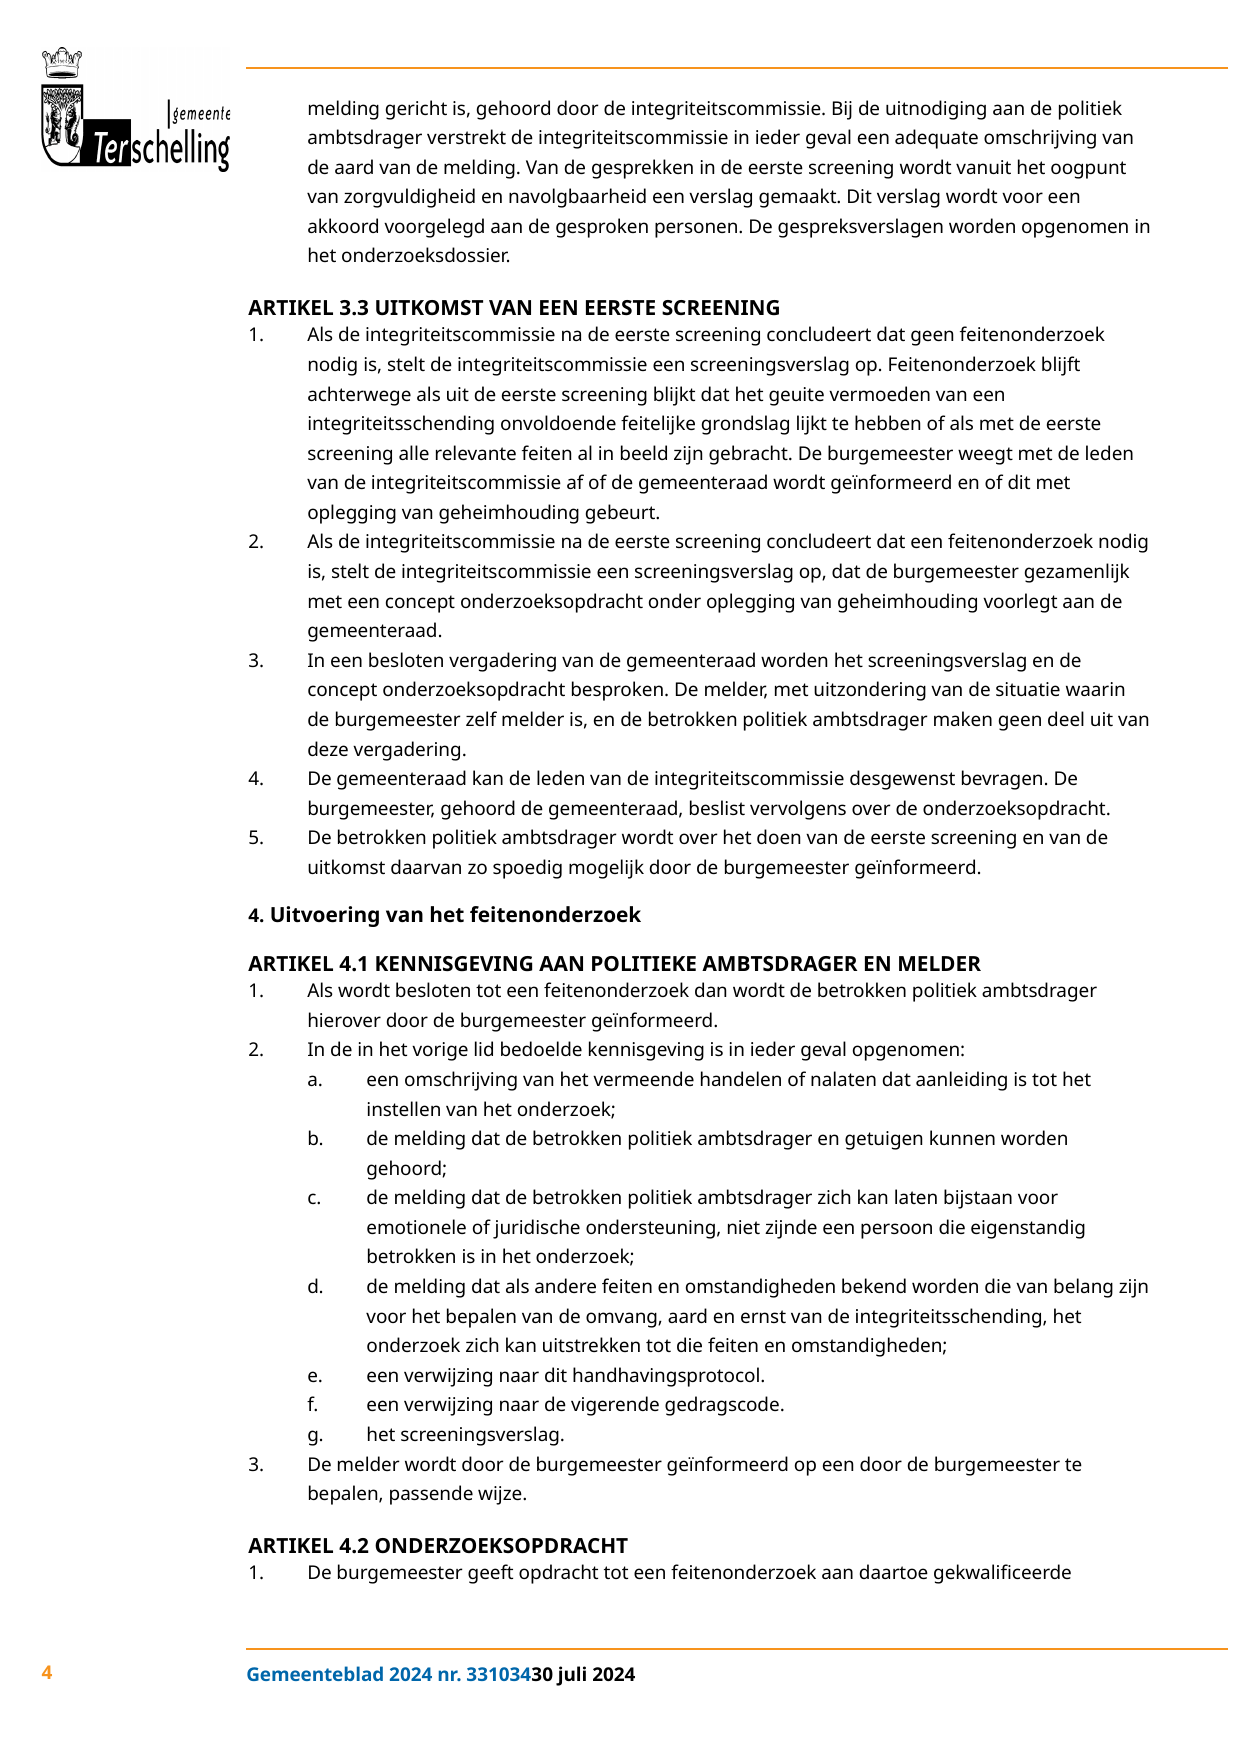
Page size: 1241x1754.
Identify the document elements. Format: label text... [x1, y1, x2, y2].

list de melding dat de betrokken politiek ambtsdrager en getuigen kunnen worden gehoord; [307, 1125, 1152, 1181]
list In een besloten vergadering van de gemeenteraad worden het screeningsverslag en de concept onderzoeksopdracht besproken. De melder, met uitzondering van de situatie waarin de burgemeester zelf melder is, en de betrokken politiek ambtsdrager maken geen deel uit van deze vergadering. [248, 647, 1152, 761]
list de melding dat de betrokken politiek ambtsdrager zich kan laten bijstaan voor emotionele of juridische ondersteuning, niet zijnde een persoon die eigenstandig betrokken is in het onderzoek; [307, 1184, 1152, 1269]
text ARTIKEL 4.2 ONDERZOEKSOPDRACHT [248, 1531, 1152, 1559]
text ARTIKEL 3.3 UITKOMST VAN EEN EERSTE SCREENING [248, 293, 1152, 322]
list de melding dat als andere feiten en omstandigheden bekend worden die van belang zijn voor het bepalen van de omvang, aard en ernst van de integriteitsschending, het onderzoek zich kan uitstrekken tot die feiten en omstandigheden; [307, 1273, 1152, 1358]
picture [41, 47, 231, 172]
list In de in het vorige lid bedoelde kennisgeving is in ieder geval opgenomen: [248, 1037, 1152, 1062]
list Als de integriteitscommissie na de eerste screening concludeert dat geen feitenonderzoek nodig is, stelt de integriteitscommissie een screeningsverslag op. Feitenonderzoek blijft achterwege als uit de eerste screening blijkt dat het geuite vermoeden van een integriteitsschending onvoldoende feitelijke grondslag lijkt te hebben of als met de eerste screening alle relevante feiten al in beeld zijn gebracht. De burgemeester weegt met de leden van de integriteitscommissie af of de gemeenteraad wordt geïnformeerd en of dit met oplegging van geheimhouding gebeurt. [248, 322, 1152, 525]
list De betrokken politiek ambtsdrager wordt over het doen van de eerste screening en van de uitkomst daarvan zo spoedig mogelijk door de burgemeester geïnformeerd. [248, 824, 1152, 880]
text 4. Uitvoering van het feitenonderzoek [248, 900, 1152, 928]
list het screeningsverslag. [307, 1421, 1152, 1447]
list De burgemeester geeft opdracht tot een feitenonderzoek aan daartoe gekwalificeerde [248, 1559, 1152, 1585]
list melding gericht is, gehoord door de integriteitscommissie. Bij de uitnodiging aan de politiek ambtsdrager verstrekt de integriteitscommissie in ieder geval een adequate omschrijving van de aard van de melding. Van de gesprekken in de eerste screening wordt vanuit het oogpunt van zorgvuldigheid en navolgbaarheid een verslag gemaakt. Dit verslag wordt voor een akkoord voorgelegd aan de gesproken personen. De gespreksverslagen worden opgenomen in het onderzoeksdossier. [248, 95, 1152, 268]
list Als de integriteitscommissie na de eerste screening concludeert dat een feitenonderzoek nodig is, stelt de integriteitscommissie een screeningsverslag op, dat de burgemeester gezamenlijk met een concept onderzoeksopdracht onder oplegging van geheimhouding voorlegt aan de gemeenteraad. [248, 529, 1152, 643]
list een omschrijving van het vermeende handelen of nalaten dat aanleiding is tot het instellen van het onderzoek; [307, 1066, 1152, 1121]
list De gemeenteraad kan de leden van de integriteitscommissie desgewenst bevragen. De burgemeester, gehoord de gemeenteraad, beslist vervolgens over de onderzoeksopdracht. [248, 765, 1152, 821]
text ARTIKEL 4.1 KENNISGEVING AAN POLITIEKE AMBTSDRAGER EN MELDER [248, 949, 1152, 977]
list Als wordt besloten tot een feitenonderzoek dan wordt de betrokken politiek ambtsdrager hierover door de burgemeester geïnformeerd. [248, 977, 1152, 1033]
list een verwijzing naar dit handhavingsprotocol. [307, 1362, 1152, 1388]
list een verwijzing naar de vigerende gedragscode. [307, 1392, 1152, 1417]
list De melder wordt door de burgemeester geïnformeerd op een door de burgemeester te bepalen, passende wijze. [248, 1451, 1152, 1506]
